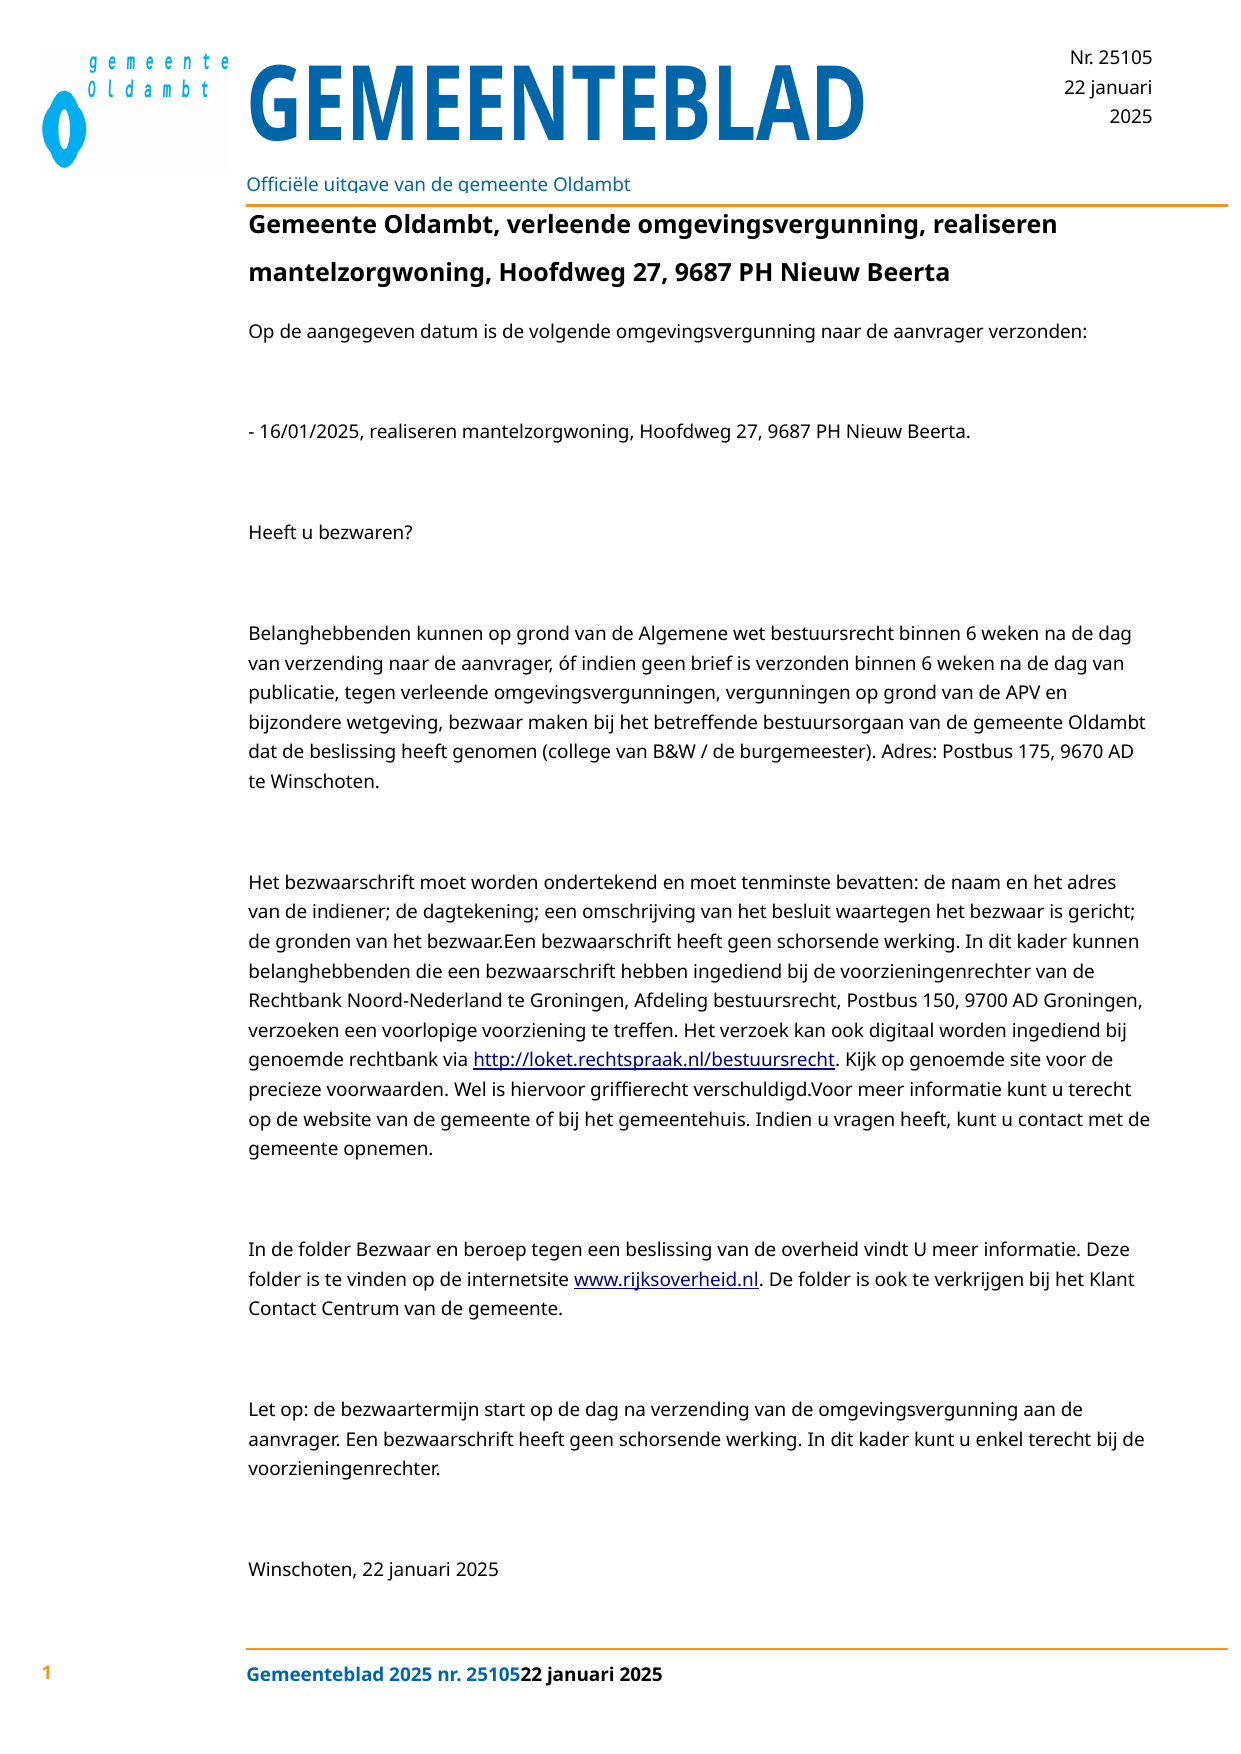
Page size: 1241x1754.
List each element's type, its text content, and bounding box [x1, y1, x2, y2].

text Winschoten, 22 januari 2025 [248, 1556, 1152, 1582]
text In de folder Bezwaar en beroep tegen een beslissing van de overheid vindt U meer informatie. Deze folder is te vinden op de internetsite www.rijksoverheid.nl. De folder is ook te verkrijgen bij het Klant Contact Centrum van de gemeente. [248, 1236, 1152, 1321]
text Gemeente Oldambt, verleende omgevingsvergunning, realiseren mantelzorgwoning, Hoofdweg 27, 9687 PH Nieuw Beerta [248, 207, 1152, 288]
text Op de aangegeven datum is de volgende omgevingsvergunning naar de aanvrager verzonden: [248, 318, 1152, 344]
text Belanghebbenden kunnen op grond van de Algemene wet bestuursrecht binnen 6 weken na de dag van verzending naar de aanvrager, óf indien geen brief is verzonden binnen 6 weken na de dag van publicatie, tegen verleende omgevingsvergunningen, vergunningen op grond van de APV en bijzondere wetgeving, bezwaar maken bij het betreffende bestuursorgaan van de gemeente Oldambt dat de beslissing heeft genomen (college van B&W / de burgemeester). Adres: Postbus 175, 9670 AD te Winschoten. [248, 620, 1152, 794]
text - 16/01/2025, realiseren mantelzorgwoning, Hoofdweg 27, 9687 PH Nieuw Beerta. [248, 419, 1152, 444]
text Heeft u bezwaren? [248, 519, 1152, 545]
text Het bezwaarschrift moet worden ondertekend en moet tenminste bevatten: de naam en het adres van de indiener; de dagtekening; een omschrijving van het besluit waartegen het bezwaar is gericht; de gronden van het bezwaar.Een bezwaarschrift heeft geen schorsende werking. In dit kader kunnen belanghebbenden die een bezwaarschrift hebben ingediend bij de voorzieningenrechter van de Rechtbank Noord-Nederland te Groningen, Afdeling bestuursrecht, Postbus 150, 9700 AD Groningen, verzoeken een voorlopige voorziening te treffen. Het verzoek kan ook digitaal worden ingediend bij genoemde rechtbank via http://loket.rechtspraak.nl/bestuursrecht. Kijk op genoemde site voor de precieze voorwaarden. Wel is hiervoor griffierecht verschuldigd.Voor meer informatie kunt u terecht op de website van de gemeente of bij het gemeentehuis. Indien u vragen heeft, kunt u contact met de gemeente opnemen. [248, 869, 1152, 1161]
text Let op: de bezwaartermijn start op de dag na verzending van de omgevingsvergunning aan de aanvrager. Een bezwaarschrift heeft geen schorsende werking. In dit kader kunt u enkel terecht bij de voorzieningenrechter. [248, 1396, 1152, 1481]
picture [41, 47, 231, 172]
